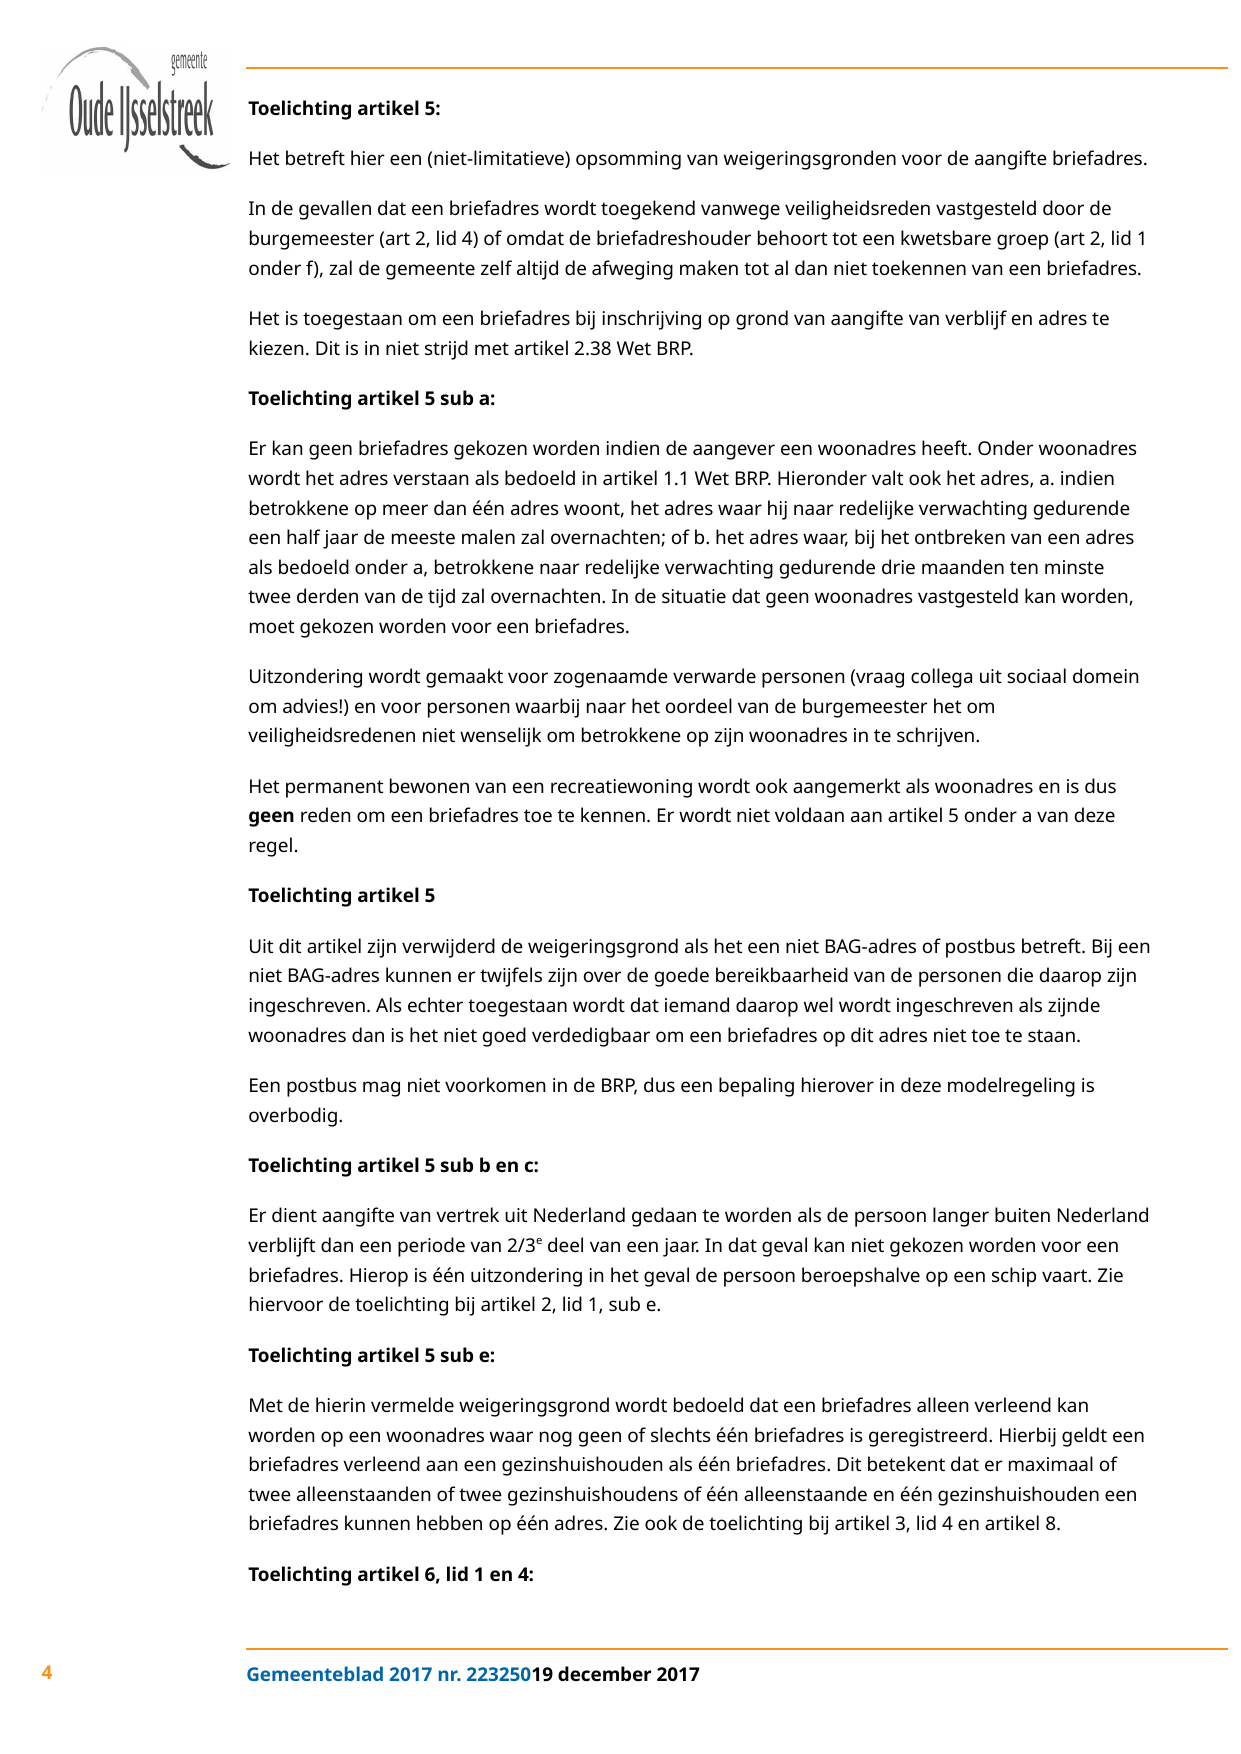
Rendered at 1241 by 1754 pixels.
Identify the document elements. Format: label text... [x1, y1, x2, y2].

text Uit dit artikel zijn verwijderd de weigeringsgrond als het een niet BAG-adres of postbus betreft. Bij een niet BAG-adres kunnen er twijfels zijn over de goede bereikbaarheid van de personen die daarop zijn ingeschreven. Als echter toegestaan wordt dat iemand daarop wel wordt ingeschreven als zijnde woonadres dan is het niet goed verdedigbaar om een briefadres op dit adres niet toe te staan. [248, 933, 1152, 1048]
text Toelichting artikel 5 [248, 883, 1152, 908]
text In de gevallen dat een briefadres wordt toegekend vanwege veiligheidsreden vastgesteld door de burgemeester (art 2, lid 4) of omdat de briefadreshouder behoort tot een kwetsbare groep (art 2, lid 1 onder f), zal de gemeente zelf altijd de afweging maken tot al dan niet toekennen van een briefadres. [248, 196, 1152, 281]
text Het is toegestaan om een briefadres bij inschrijving op grond van aangifte van verblijf en adres te kiezen. Dit is in niet strijd met artikel 2.38 Wet BRP. [248, 305, 1152, 361]
text Het permanent bewonen van een recreatiewoning wordt ook aangemerkt als woonadres en is dus geen reden om een briefadres toe te kennen. Er wordt niet voldaan aan artikel 5 onder a van deze regel. [248, 773, 1152, 858]
text Een postbus mag niet voorkomen in de BRP, dus een bepaling hierover in deze modelregeling is overbodig. [248, 1072, 1152, 1128]
text Er dient aangifte van vertrek uit Nederland gedaan te worden als de persoon langer buiten Nederland verblijft dan een periode van 2/3e deel van een jaar. In dat geval kan niet gekozen worden voor een briefadres. Hierop is één uitzondering in het geval de persoon beroepshalve op een schip vaart. Zie hiervoor de toelichting bij artikel 2, lid 1, sub e. [248, 1203, 1152, 1317]
text Uitzondering wordt gemaakt voor zogenaamde verwarde personen (vraag collega uit sociaal domein om advies!) en voor personen waarbij naar het oordeel van de burgemeester het om veiligheidsredenen niet wenselijk om betrokkene op zijn woonadres in te schrijven. [248, 663, 1152, 748]
picture [41, 47, 231, 172]
text Met de hierin vermelde weigeringsgrond wordt bedoeld dat een briefadres alleen verleend kan worden op een woonadres waar nog geen of slechts één briefadres is geregistreerd. Hierbij geldt een briefadres verleend aan een gezinshuishouden als één briefadres. Dit betekent dat er maximaal of twee alleenstaanden of twee gezinshuishoudens of één alleenstaande en één gezinshuishouden een briefadres kunnen hebben op één adres. Zie ook de toelichting bij artikel 3, lid 4 en artikel 8. [248, 1392, 1152, 1536]
text Toelichting artikel 5 sub e: [248, 1342, 1152, 1368]
text Toelichting artikel 5 sub b en c: [248, 1152, 1152, 1178]
text Het betreft hier een (niet-limitatieve) opsomming van weigeringsgronden voor de aangifte briefadres. [248, 145, 1152, 171]
text Er kan geen briefadres gekozen worden indien de aangever een woonadres heeft. Onder woonadres wordt het adres verstaan als bedoeld in artikel 1.1 Wet BRP. Hieronder valt ook het adres, a. indien betrokkene op meer dan één adres woont, het adres waar hij naar redelijke verwachting gedurende een half jaar de meeste malen zal overnachten; of b. het adres waar, bij het ontbreken van een adres als bedoeld onder a, betrokkene naar redelijke verwachting gedurende drie maanden ten minste twee derden van de tijd zal overnachten. In de situatie dat geen woonadres vastgesteld kan worden, moet gekozen worden voor een briefadres. [248, 436, 1152, 639]
text Toelichting artikel 6, lid 1 en 4: [248, 1561, 1152, 1587]
text Toelichting artikel 5: [248, 95, 1152, 121]
text Toelichting artikel 5 sub a: [248, 385, 1152, 411]
